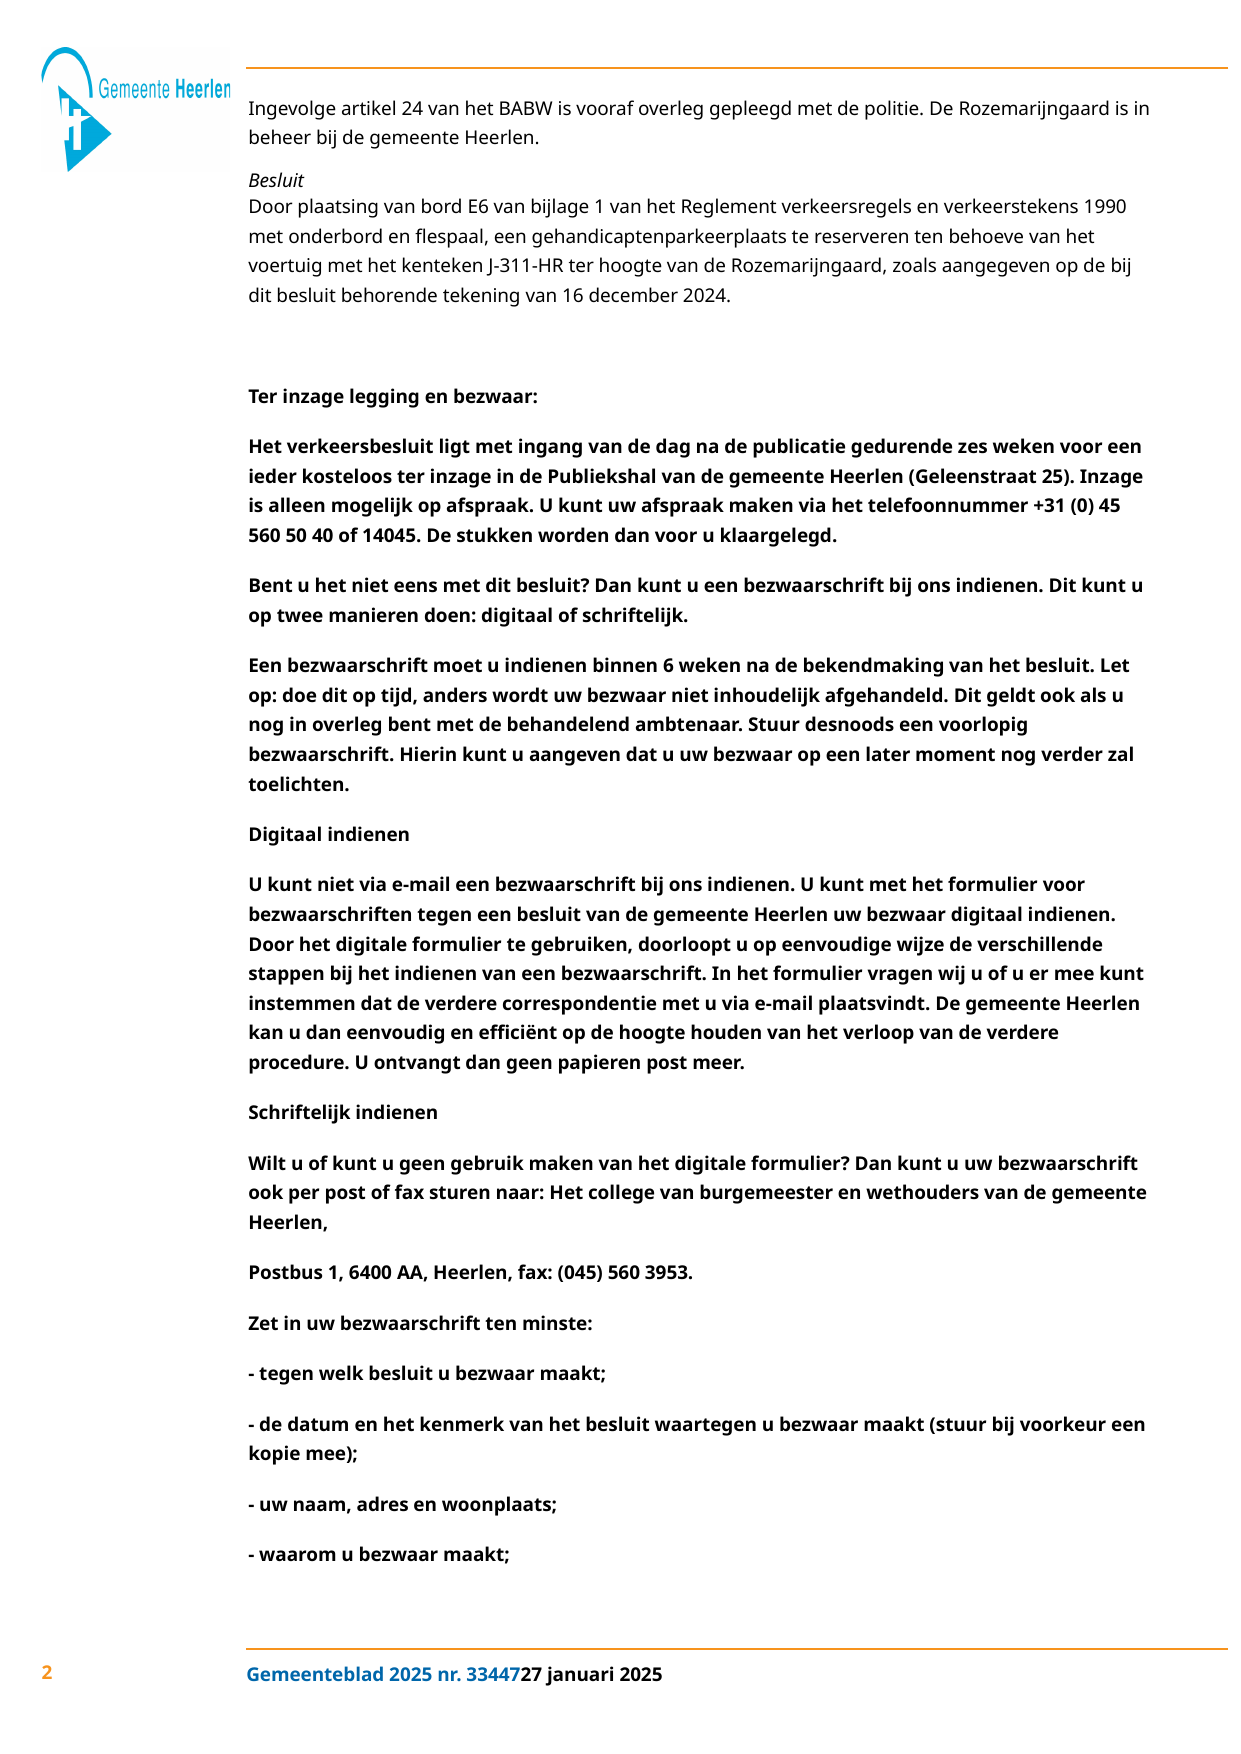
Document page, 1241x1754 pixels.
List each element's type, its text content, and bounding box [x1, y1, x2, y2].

text Besluit [248, 167, 1152, 193]
text - de datum en het kenmerk van het besluit waartegen u bezwaar maakt (stuur bij voorkeur een kopie mee); [248, 1411, 1152, 1466]
text Ingevolge artikel 24 van het BABW is vooraf overleg gepleegd met de politie. De Rozemarijngaard is in beheer bij de gemeente Heerlen. [248, 95, 1152, 150]
text Schriftelijk indienen [248, 1099, 1152, 1125]
picture [41, 47, 231, 172]
text Wilt u of kunt u geen gebruik maken van het digitale formulier? Dan kunt u uw bezwaarschrift ook per post of fax sturen naar: Het college van burgemeester en wethouders van de gemeente Heerlen, [248, 1150, 1152, 1235]
text Digitaal indienen [248, 821, 1152, 847]
picture [41, 47, 59, 70]
text Bent u het niet eens met dit besluit? Dan kunt u een bezwaarschrift bij ons indienen. Dit kunt u op twee manieren doen: digitaal of schriftelijk. [248, 572, 1152, 628]
text - uw naam, adres en woonplaats; [248, 1491, 1152, 1516]
text Het verkeersbesluit ligt met ingang van de dag na de publicatie gedurende zes weken voor een ieder kosteloos ter inzage in de Publiekshal van de gemeente Heerlen (Geleenstraat 25). Inzage is alleen mogelijk op afspraak. U kunt uw afspraak maken via het telefoonnummer +31 (0) 45 560 50 40 of 14045. De stukken worden dan voor u klaargelegd. [248, 433, 1152, 548]
text U kunt niet via e-mail een bezwaarschrift bij ons indienen. U kunt met het formulier voor bezwaarschriften tegen een besluit van de gemeente Heerlen uw bezwaar digitaal indienen. Door het digitale formulier te gebruiken, doorloopt u op eenvoudige wijze de verschillende stappen bij het indienen van een bezwaarschrift. In het formulier vragen wij u of u er mee kunt instemmen dat de verdere correspondentie met u via e-mail plaatsvindt. De gemeente Heerlen kan u dan eenvoudig en efficiënt op de hoogte houden van het verloop van de verdere procedure. U ontvangt dan geen papieren post meer. [248, 872, 1152, 1075]
text Zet in uw bezwaarschrift ten minste: [248, 1310, 1152, 1336]
text Postbus 1, 6400 AA, Heerlen, fax: (045) 560 3953. [248, 1259, 1152, 1285]
text - waarom u bezwaar maakt; [248, 1541, 1152, 1567]
text - tegen welk besluit u bezwaar maakt; [248, 1360, 1152, 1386]
text Ter inzage legging en bezwaar: [248, 383, 1152, 408]
text Door plaatsing van bord E6 van bijlage 1 van het Reglement verkeersregels en verkeerstekens 1990 met onderbord en flespaal, een gehandicaptenparkeerplaats te reserveren ten behoeve van het voertuig met het kenteken J-311-HR ter hoogte van de Rozemarijngaard, zoals aangegeven op de bij dit besluit behorende tekening van 16 december 2024. [248, 193, 1152, 308]
text Een bezwaarschrift moet u indienen binnen 6 weken na de bekendmaking van het besluit. Let op: doe dit op tijd, anders wordt uw bezwaar niet inhoudelijk afgehandeld. Dit geldt ook als u nog in overleg bent met de behandelend ambtenaar. Stuur desnoods een voorlopig bezwaarschrift. Hierin kunt u aangeven dat u uw bezwaar op een later moment nog verder zal toelichten. [248, 652, 1152, 796]
